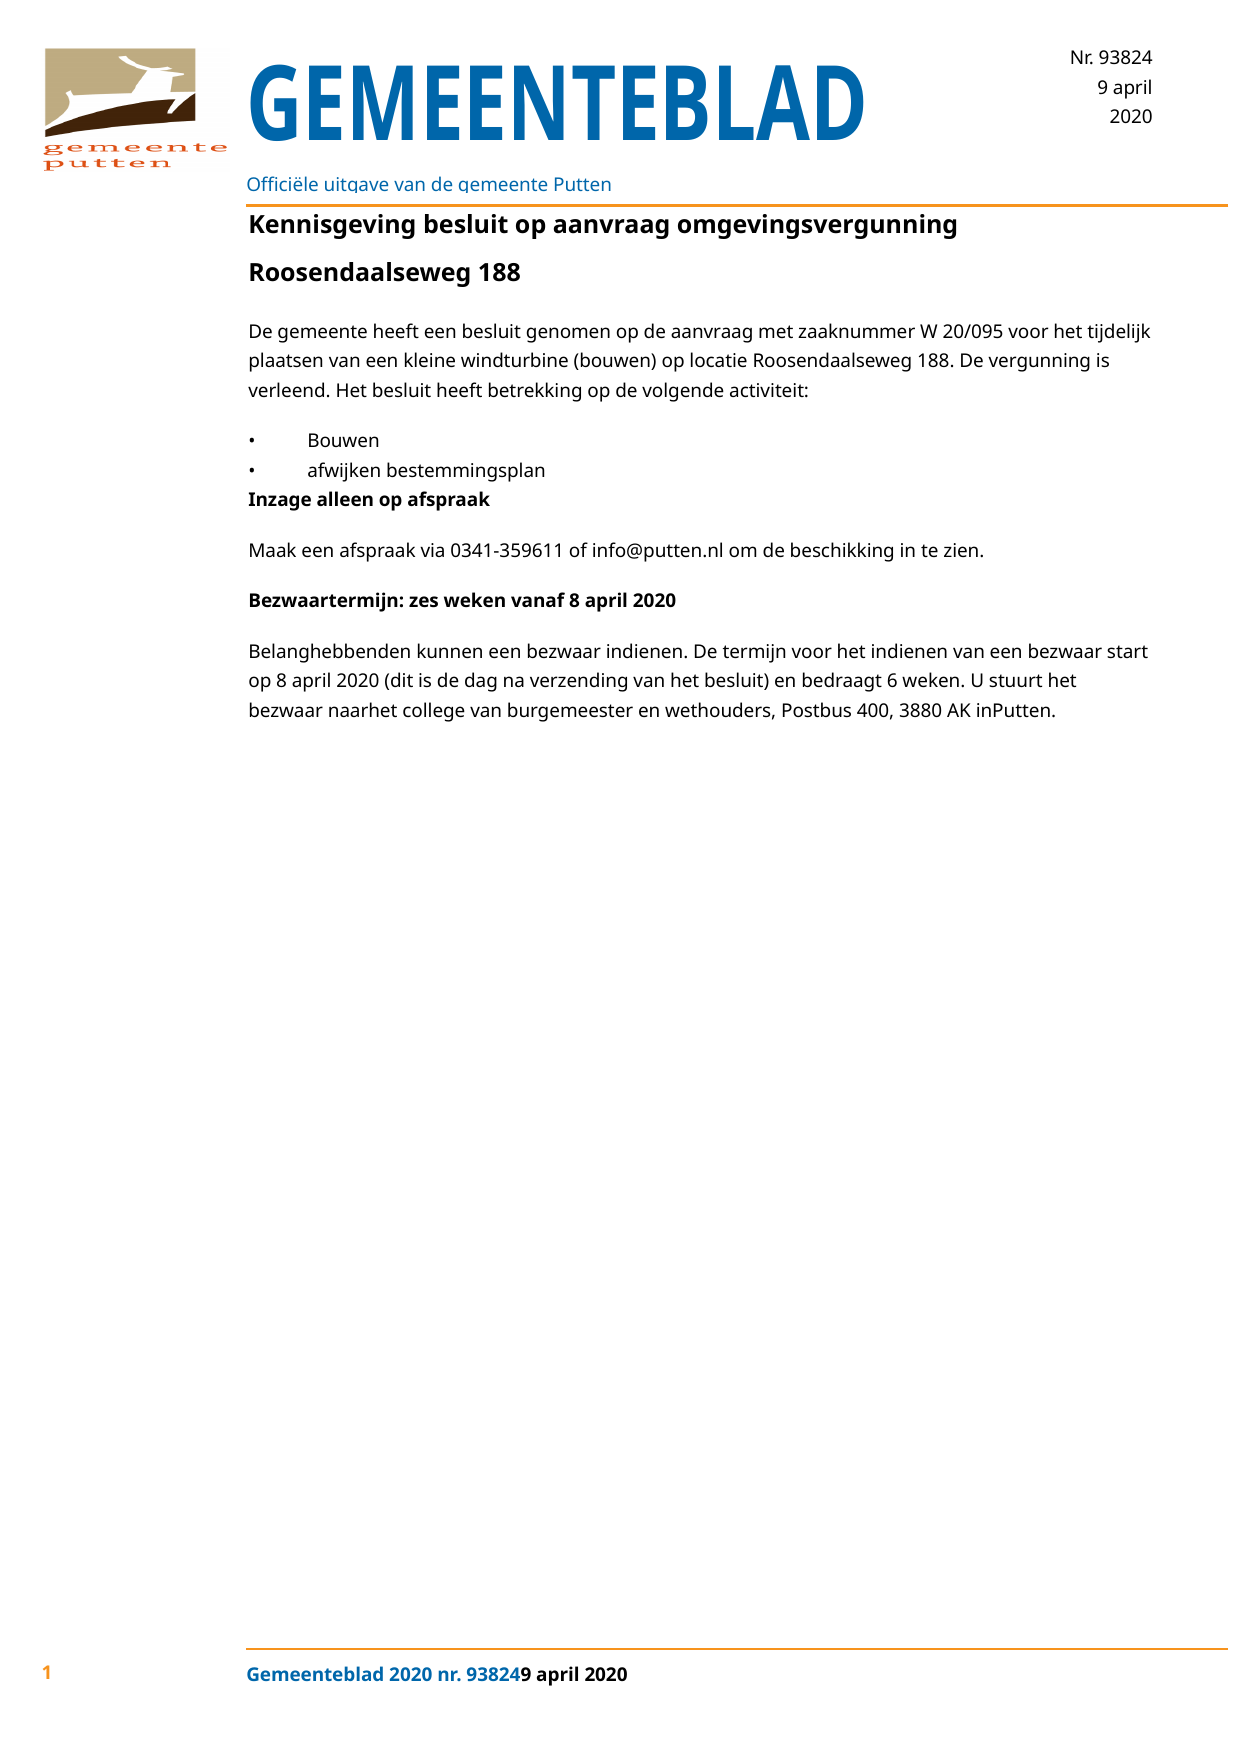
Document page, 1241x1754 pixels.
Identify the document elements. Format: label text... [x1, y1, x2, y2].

picture [41, 47, 231, 172]
text Kennisgeving besluit op aanvraag omgevingsvergunning Roosendaalseweg 188 [248, 207, 1152, 288]
text Inzage alleen op afspraak [248, 487, 1152, 512]
text Belanghebbenden kunnen een bezwaar indienen. De termijn voor het indienen van een bezwaar start op 8 april 2020 (dit is de dag na verzending van het besluit) en bedraagt 6 weken. U stuurt het bezwaar naarhet college van burgemeester en wethouders, Postbus 400, 3880 AK inPutten. [248, 638, 1152, 723]
text Bezwaartermijn: zes weken vanaf 8 april 2020 [248, 587, 1152, 613]
text De gemeente heeft een besluit genomen op de aanvraag met zaaknummer W 20/095 voor het tijdelijk plaatsen van een kleine windturbine (bouwen) op locatie Roosendaalseweg 188. De vergunning is verleend. Het besluit heeft betrekking op de volgende activiteit: [248, 318, 1152, 403]
list Bouwen [248, 427, 1152, 453]
list afwijken bestemmingsplan [248, 457, 1152, 483]
text Maak een afspraak via 0341-359611 of info@putten.nl om de beschikking in te zien. [248, 537, 1152, 563]
